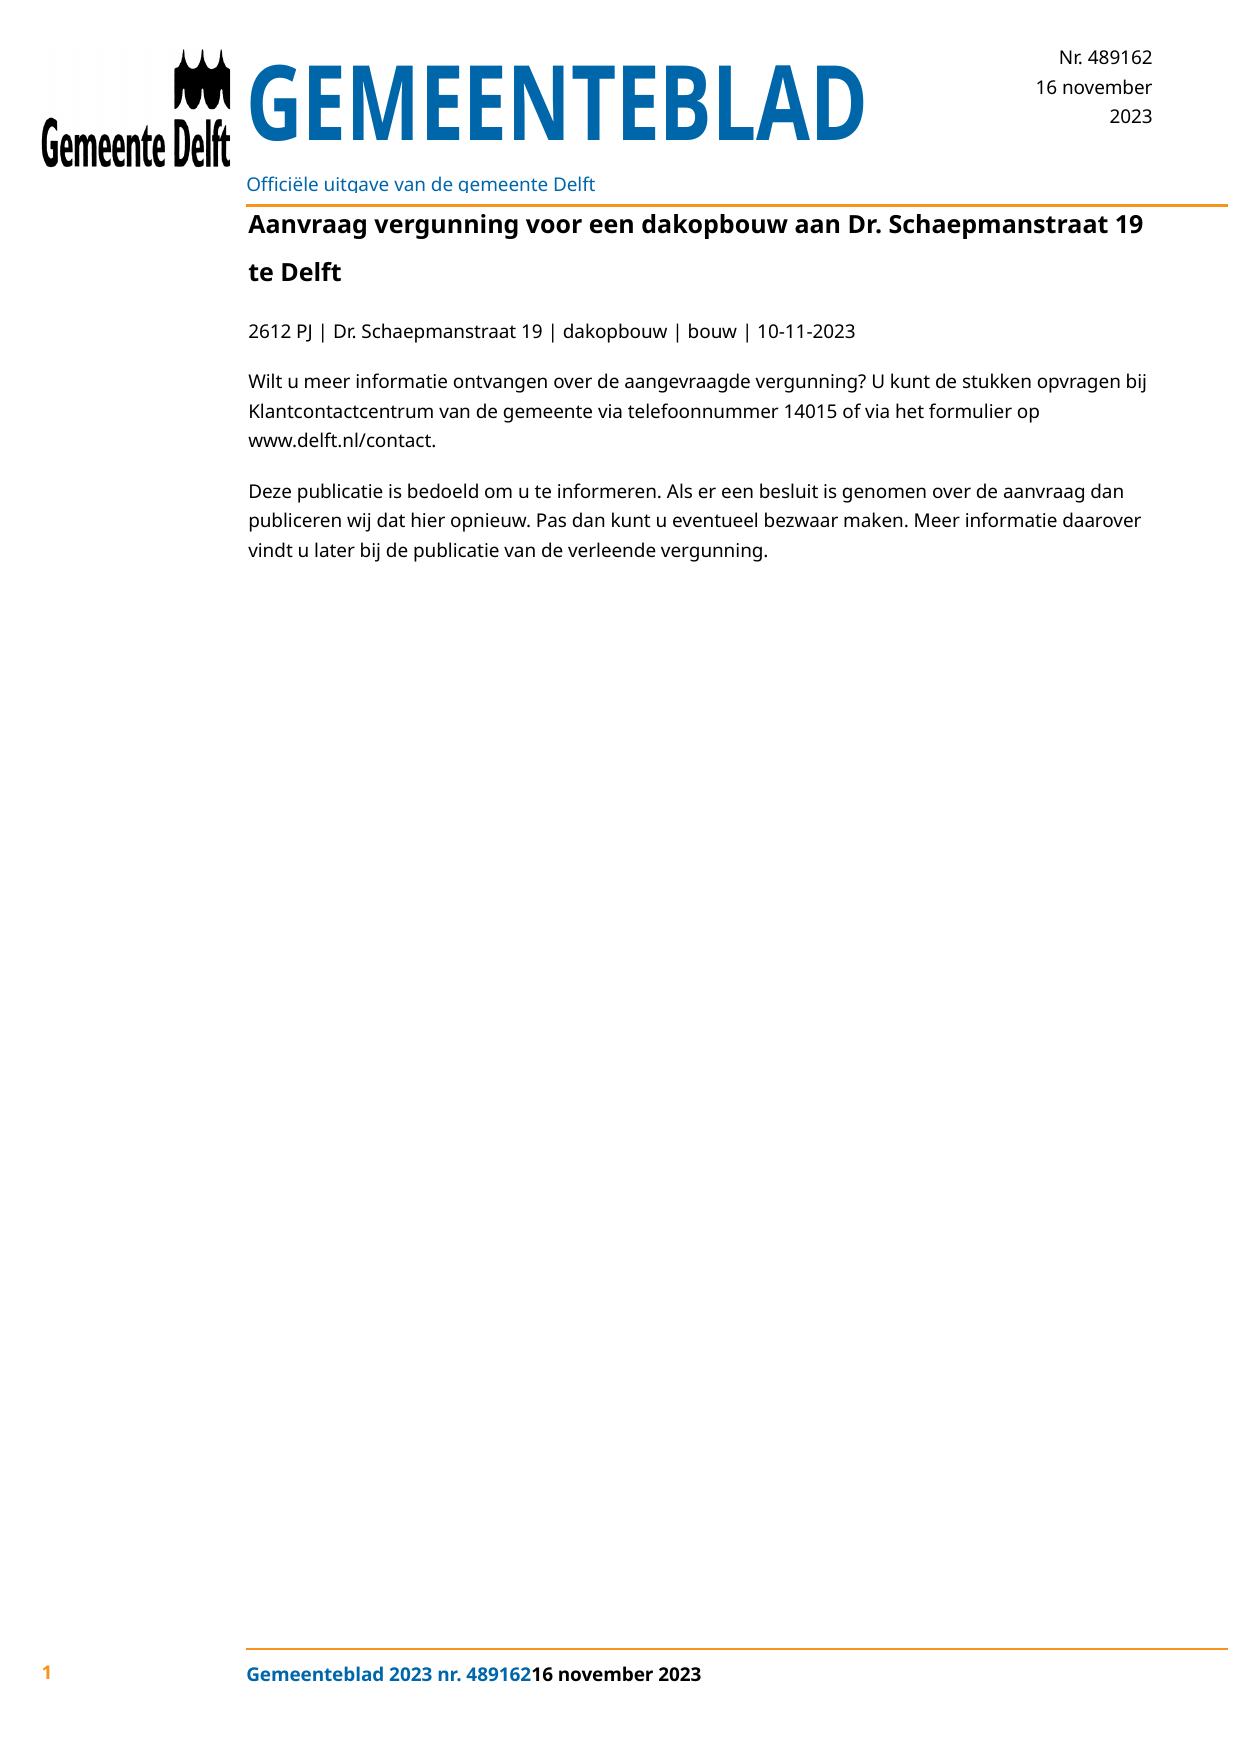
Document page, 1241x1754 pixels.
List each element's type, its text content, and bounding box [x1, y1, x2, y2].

picture [41, 47, 231, 172]
text Aanvraag vergunning voor een dakopbouw aan Dr. Schaepmanstraat 19 te Delft [248, 207, 1152, 288]
text 2612 PJ | Dr. Schaepmanstraat 19 | dakopbouw | bouw | 10-11-2023 [248, 318, 1152, 344]
text Wilt u meer informatie ontvangen over de aangevraagde vergunning? U kunt de stukken opvragen bij Klantcontactcentrum van de gemeente via telefoonnummer 14015 of via het formulier op www.delft.nl/contact. [248, 368, 1152, 453]
text Deze publicatie is bedoeld om u te informeren. Als er een besluit is genomen over de aanvraag dan publiceren wij dat hier opnieuw. Pas dan kunt u eventueel bezwaar maken. Meer informatie daarover vindt u later bij de publicatie van de verleende vergunning. [248, 478, 1152, 563]
